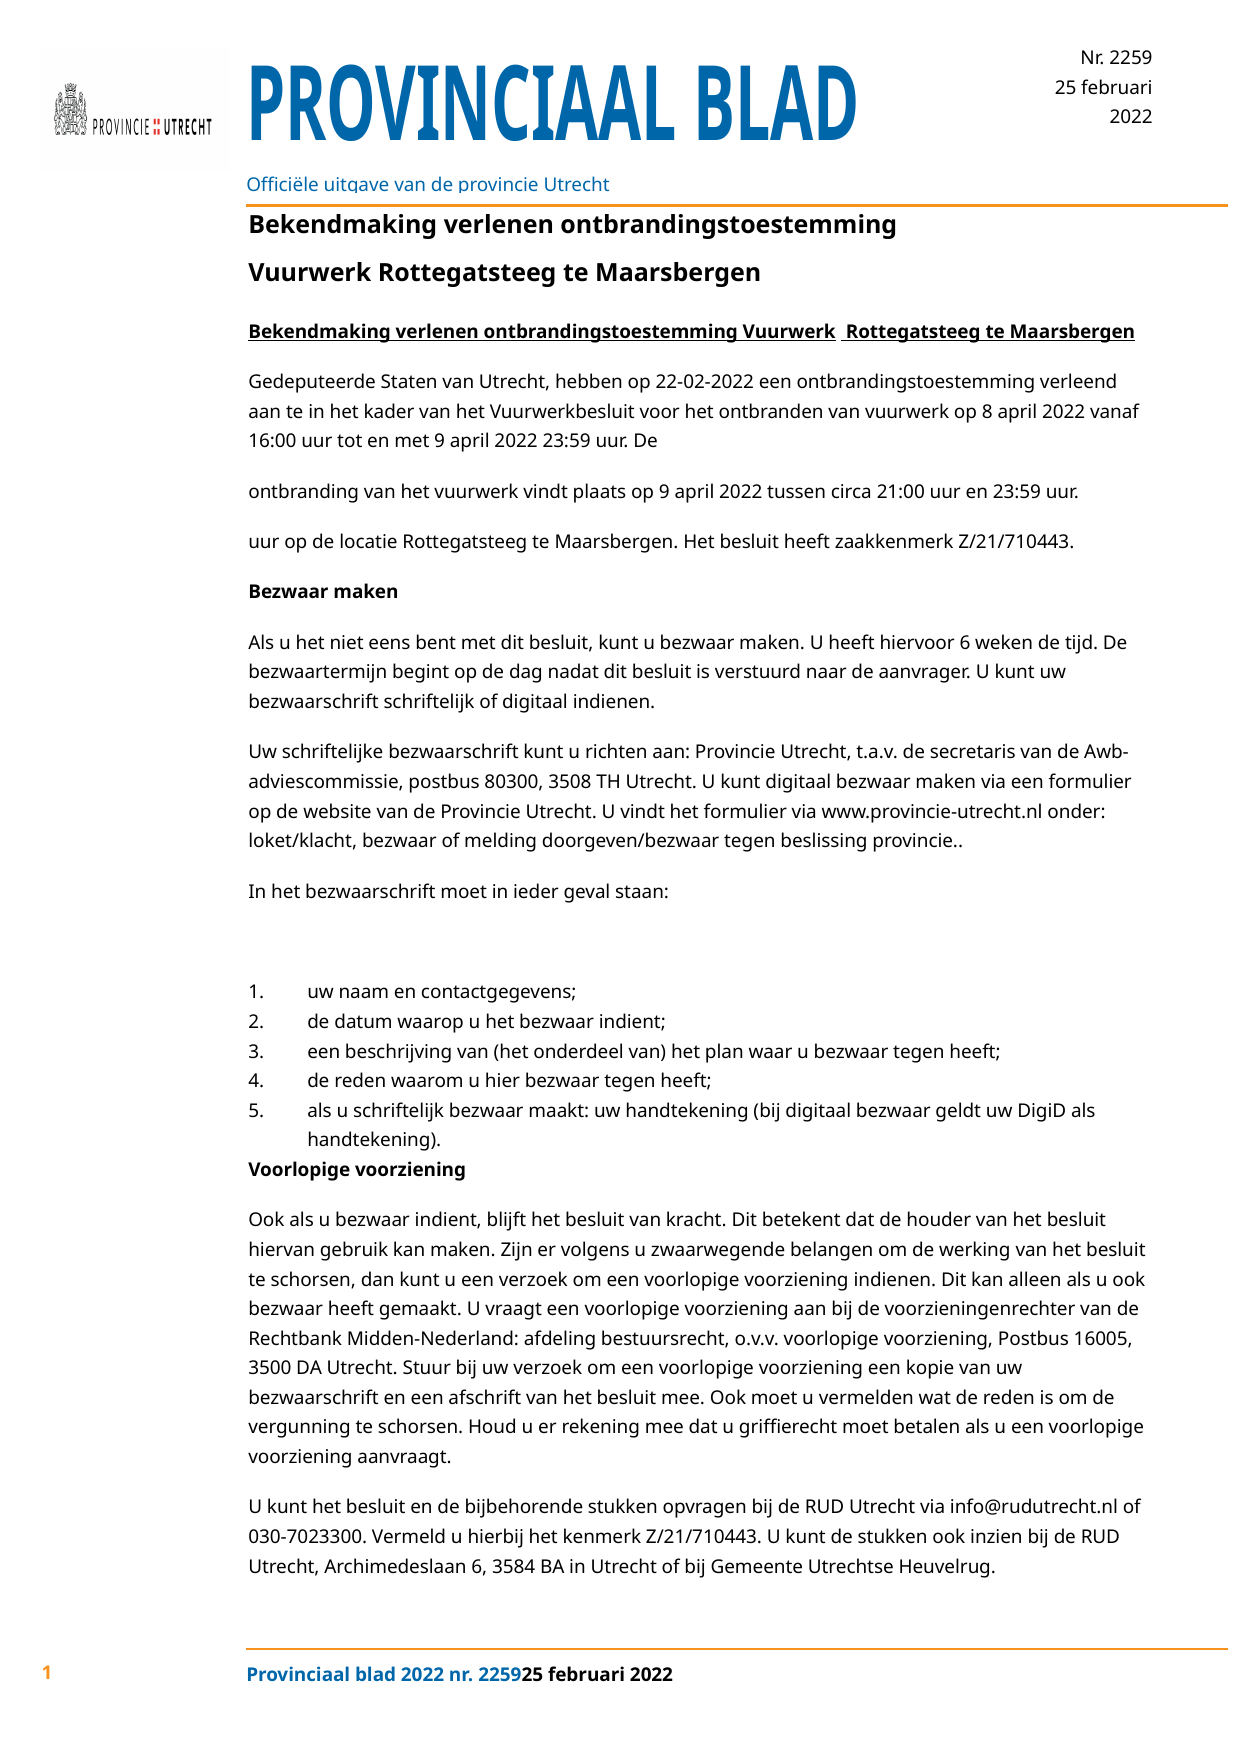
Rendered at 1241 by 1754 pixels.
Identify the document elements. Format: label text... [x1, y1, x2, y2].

list de datum waarop u het bezwaar indient; [248, 1008, 1152, 1034]
text Ook als u bezwaar indient, blijft het besluit van kracht. Dit betekent dat de houder van het besluit hiervan gebruik kan maken. Zijn er volgens u zwaarwegende belangen om de werking van het besluit te schorsen, dan kunt u een verzoek om een voorlopige voorziening indienen. Dit kan alleen als u ook bezwaar heeft gemaakt. U vraagt een voorlopige voorziening aan bij de voorzieningenrechter van de Rechtbank Midden-Nederland: afdeling bestuursrecht, o.v.v. voorlopige voorziening, Postbus 16005, 3500 DA Utrecht. Stuur bij uw verzoek om een voorlopige voorziening een kopie van uw bezwaarschrift en een afschrift van het besluit mee. Ook moet u vermelden wat de reden is om de vergunning te schorsen. Houd u er rekening mee dat u griffierecht moet betalen als u een voorlopige voorziening aanvraagt. [248, 1207, 1152, 1469]
text Uw schriftelijke bezwaarschrift kunt u richten aan: Provincie Utrecht, t.a.v. de secretaris van de Awb-adviescommissie, postbus 80300, 3508 TH Utrecht. U kunt digitaal bezwaar maken via een formulier op de website van de Provincie Utrecht. U vindt het formulier via www.provincie-utrecht.nl onder: loket/klacht, bezwaar of melding doorgeven/bezwaar tegen beslissing provincie.. [248, 739, 1152, 853]
list als u schriftelijk bezwaar maakt: uw handtekening (bij digitaal bezwaar geldt uw DigiD als handtekening). [248, 1097, 1152, 1152]
list uw naam en contactgegevens; [248, 979, 1152, 1004]
text uur op de locatie Rottegatsteeg te Maarsbergen. Het besluit heeft zaakkenmerk Z/21/710443. [248, 528, 1152, 554]
list de reden waarom u hier bezwaar tegen heeft; [248, 1067, 1152, 1093]
picture [41, 47, 231, 172]
text Bezwaar maken [248, 579, 1152, 604]
text Bekendmaking verlenen ontbrandingstoestemming Vuurwerk Rottegatsteeg te Maarsbergen [248, 318, 1152, 344]
text Bekendmaking verlenen ontbrandingstoestemming Vuurwerk Rottegatsteeg te Maarsbergen [248, 207, 1152, 288]
list een beschrijving van (het onderdeel van) het plan waar u bezwaar tegen heeft; [248, 1038, 1152, 1064]
text Als u het niet eens bent met dit besluit, kunt u bezwaar maken. U heeft hiervoor 6 weken de tijd. De bezwaartermijn begint op de dag nadat dit besluit is verstuurd naar de aanvrager. U kunt uw bezwaarschrift schriftelijk of digitaal indienen. [248, 629, 1152, 714]
text Voorlopige voorziening [248, 1156, 1152, 1182]
text U kunt het besluit en de bijbehorende stukken opvragen bij de RUD Utrecht via info@rudutrecht.nl of 030-7023300. Vermeld u hierbij het kenmerk Z/21/710443. U kunt de stukken ook inzien bij de RUD Utrecht, Archimedeslaan 6, 3584 BA in Utrecht of bij Gemeente Utrechtse Heuvelrug. [248, 1494, 1152, 1579]
text In het bezwaarschrift moet in ieder geval staan: [248, 878, 1152, 904]
text Gedeputeerde Staten van Utrecht, hebben op 22-02-2022 een ontbrandingstoestemming verleend aan te in het kader van het Vuurwerkbesluit voor het ontbranden van vuurwerk op 8 april 2022 vanaf 16:00 uur tot en met 9 april 2022 23:59 uur. De [248, 368, 1152, 453]
text ontbranding van het vuurwerk vindt plaats op 9 april 2022 tussen circa 21:00 uur en 23:59 uur. [248, 478, 1152, 504]
